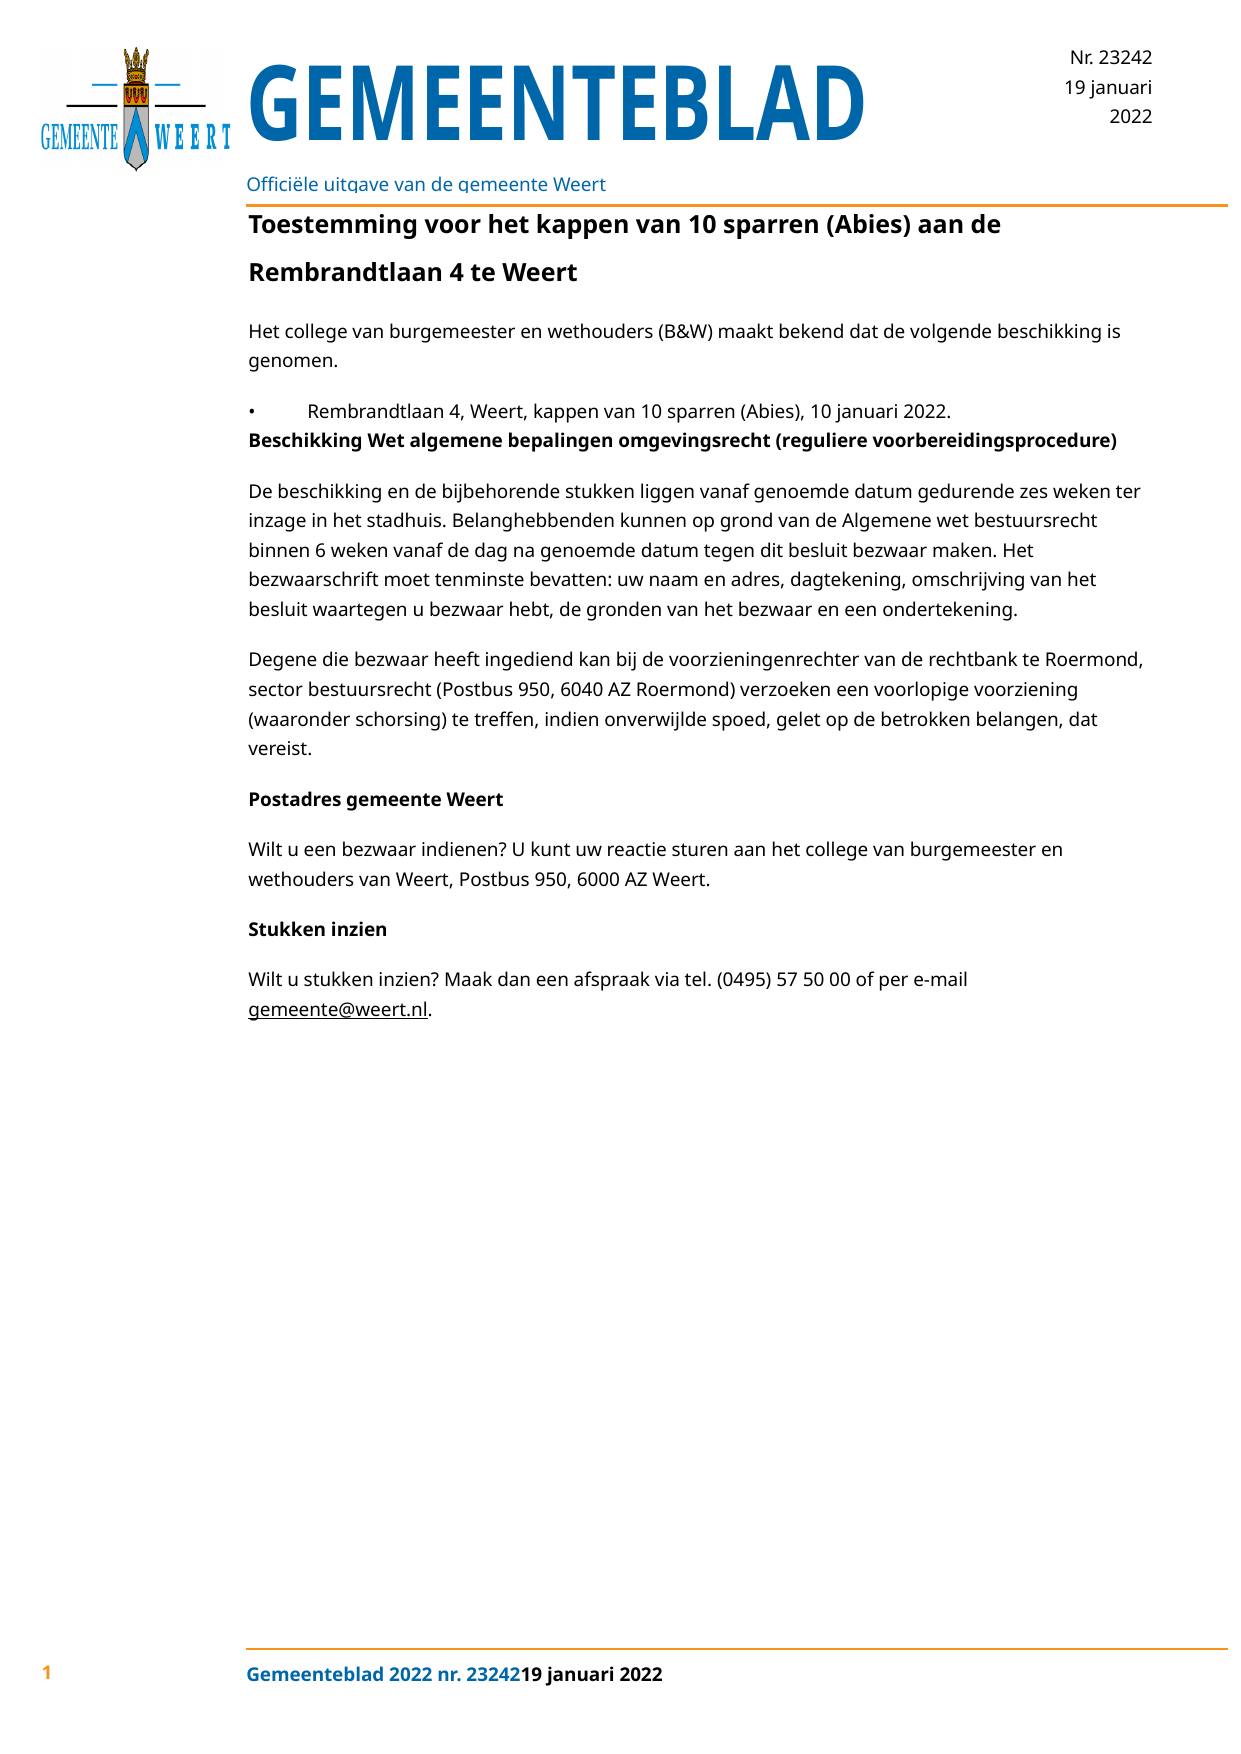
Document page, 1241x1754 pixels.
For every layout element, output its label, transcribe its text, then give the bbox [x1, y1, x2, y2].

text Beschikking Wet algemene bepalingen omgevingsrecht (reguliere voorbereidingsprocedure) [248, 427, 1152, 453]
text Toestemming voor het kappen van 10 sparren (Abies) aan de Rembrandtlaan 4 te Weert [248, 207, 1152, 288]
text Wilt u stukken inzien? Maak dan een afspraak via tel. (0495) 57 50 00 of per e-mail gemeente@weert.nl. [248, 967, 1152, 1022]
list Rembrandtlaan 4, Weert, kappen van 10 sparren (Abies), 10 januari 2022. [248, 398, 1152, 424]
text Het college van burgemeester en wethouders (B&W) maakt bekend dat de volgende beschikking is genomen. [248, 318, 1152, 373]
text Stukken inzien [248, 916, 1152, 942]
text Postadres gemeente Weert [248, 786, 1152, 812]
text Wilt u een bezwaar indienen? U kunt uw reactie sturen aan het college van burgemeester en wethouders van Weert, Postbus 950, 6000 AZ Weert. [248, 836, 1152, 892]
text Degene die bezwaar heeft ingediend kan bij de voorzieningenrechter van de rechtbank te Roermond, sector bestuursrecht (Postbus 950, 6040 AZ Roermond) verzoeken een voorlopige voorziening (waaronder schorsing) te treffen, indien onverwijlde spoed, gelet op de betrokken belangen, dat vereist. [248, 647, 1152, 761]
picture [41, 47, 231, 172]
text De beschikking en de bijbehorende stukken liggen vanaf genoemde datum gedurende zes weken ter inzage in het stadhuis. Belanghebbenden kunnen op grond van de Algemene wet bestuursrecht binnen 6 weken vanaf de dag na genoemde datum tegen dit besluit bezwaar maken. Het bezwaarschrift moet tenminste bevatten: uw naam en adres, dagtekening, omschrijving van het besluit waartegen u bezwaar hebt, de gronden van het bezwaar en een ondertekening. [248, 478, 1152, 622]
